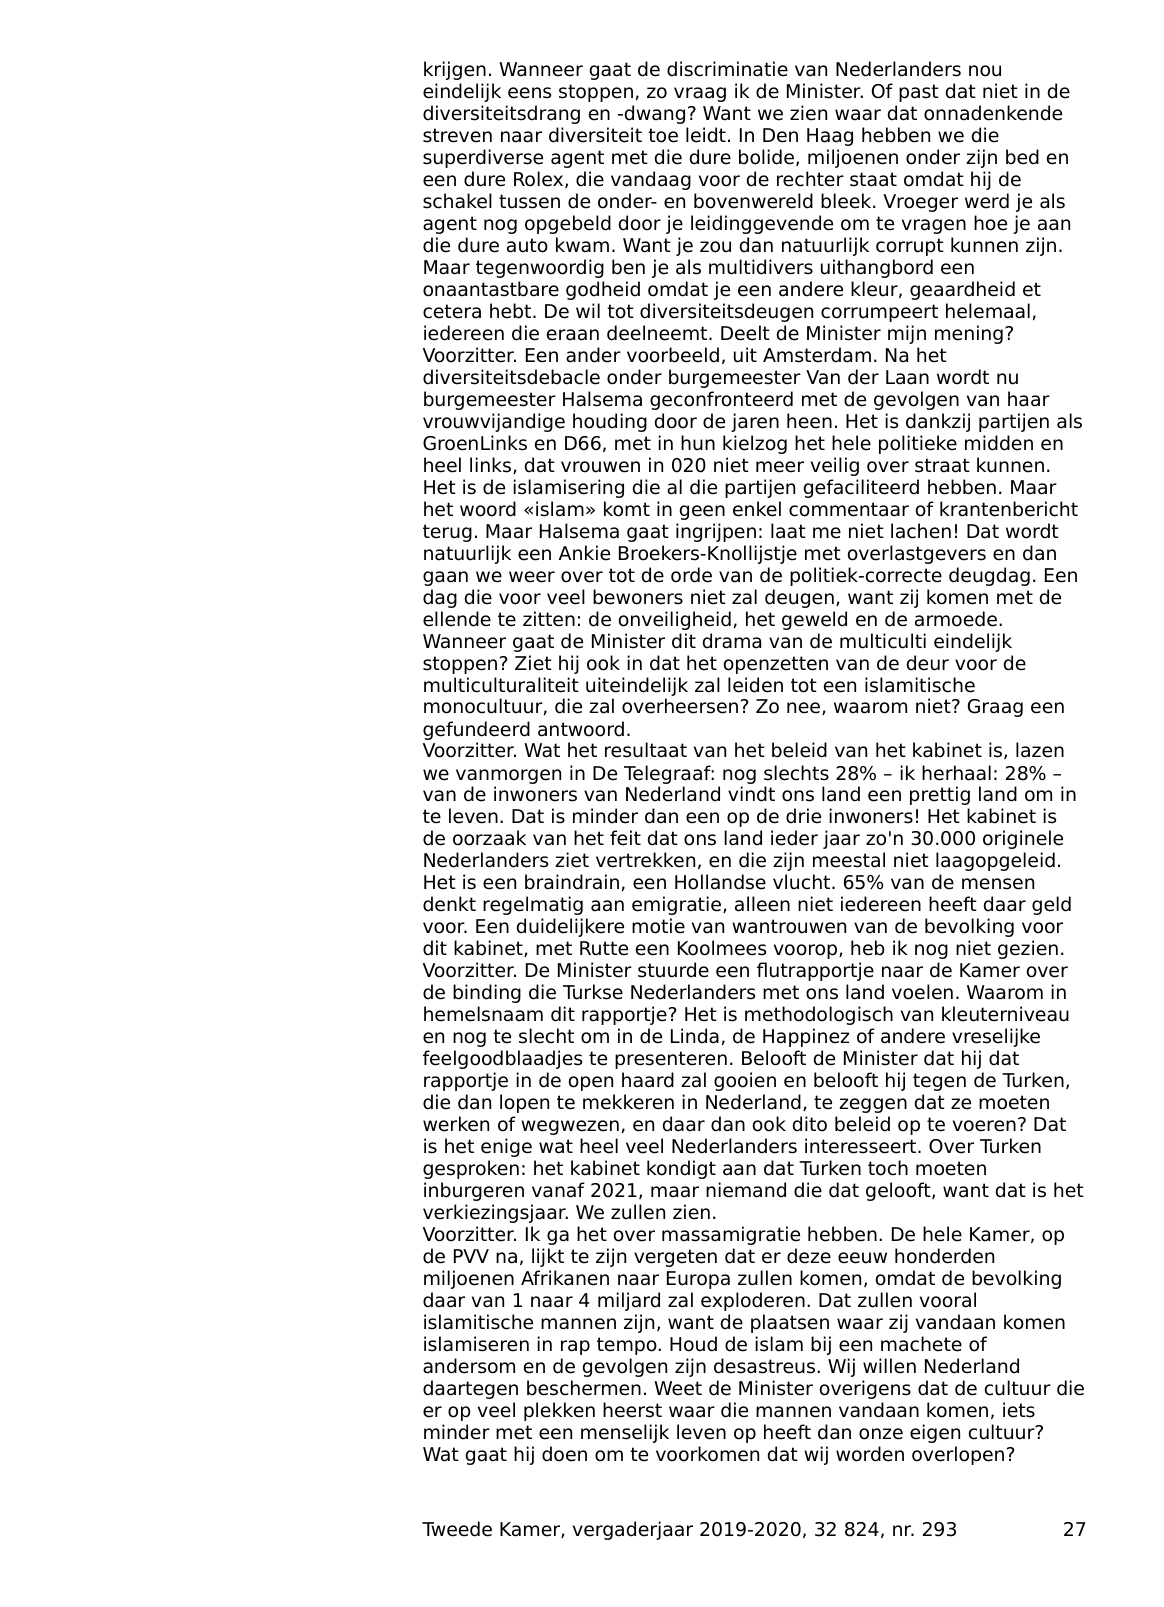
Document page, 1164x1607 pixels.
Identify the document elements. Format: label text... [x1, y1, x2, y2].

text Voorzitter. De Minister stuurde een flutrapportje naar de Kamer over de binding die Turkse Nederlanders met ons land voelen. Waarom in hemelsnaam dit rapportje? Het is methodologisch van kleuterniveau en nog te slecht om in de Linda, de Happinez of andere vreselijke feelgoodblaadjes te presenteren. Belooft de Minister dat hij dat rapportje in de open haard zal gooien en belooft hij tegen de Turken, die dan lopen te mekkeren in Nederland, te zeggen dat ze moeten werken of wegwezen, en daar dan ook dito beleid op te voeren? Dat is het enige wat heel veel Nederlanders interesseert. Over Turken gesproken: het kabinet kondigt aan dat Turken toch moeten inburgeren vanaf 2021, maar niemand die dat gelooft, want dat is het verkiezingsjaar. We zullen zien. [422, 960, 1087, 1224]
text krijgen. Wanneer gaat de discriminatie van Nederlanders nou eindelijk eens stoppen, zo vraag ik de Minister. Of past dat niet in de diversiteitsdrang en -dwang? Want we zien waar dat onnadenkende streven naar diversiteit toe leidt. In Den Haag hebben we die superdiverse agent met die dure bolide, miljoenen onder zijn bed en een dure Rolex, die vandaag voor de rechter staat omdat hij de schakel tussen de onder- en bovenwereld bleek. Vroeger werd je als agent nog opgebeld door je leidinggevende om te vragen hoe je aan die dure auto kwam. Want je zou dan natuurlijk corrupt kunnen zijn. Maar tegenwoordig ben je als multidivers uithangbord een onaantastbare godheid omdat je een andere kleur, geaardheid et cetera hebt. De wil tot diversiteitsdeugen corrumpeert helemaal, iedereen die eraan deelneemt. Deelt de Minister mijn mening? [422, 59, 1087, 345]
text Voorzitter. Een ander voorbeeld, uit Amsterdam. Na het diversiteitsdebacle onder burgemeester Van der Laan wordt nu burgemeester Halsema geconfronteerd met de gevolgen van haar vrouwvijandige houding door de jaren heen. Het is dankzij partijen als GroenLinks en D66, met in hun kielzog het hele politieke midden en heel links, dat vrouwen in 020 niet meer veilig over straat kunnen. Het is de islamisering die al die partijen gefaciliteerd hebben. Maar het woord «islam» komt in geen enkel commentaar of krantenbericht terug. Maar Halsema gaat ingrijpen: laat me niet lachen! Dat wordt natuurlijk een Ankie Broekers-Knollijstje met overlastgevers en dan gaan we weer over tot de orde van de politiek-correcte deugdag. Een dag die voor veel bewoners niet zal deugen, want zij komen met de ellende te zitten: de onveiligheid, het geweld en de armoede. Wanneer gaat de Minister dit drama van de multiculti eindelijk stoppen? Ziet hij ook in dat het openzetten van de deur voor de multiculturaliteit uiteindelijk zal leiden tot een islamitische monocultuur, die zal overheersen? Zo nee, waarom niet? Graag een gefundeerd antwoord. [422, 345, 1087, 740]
text Voorzitter. Wat het resultaat van het beleid van het kabinet is, lazen we vanmorgen in De Telegraaf: nog slechts 28% – ik herhaal: 28% – van de inwoners van Nederland vindt ons land een prettig land om in te leven. Dat is minder dan een op de drie inwoners! Het kabinet is de oorzaak van het feit dat ons land ieder jaar zo'n 30.000 originele Nederlanders ziet vertrekken, en die zijn meestal niet laagopgeleid. Het is een braindrain, een Hollandse vlucht. 65% van de mensen denkt regelmatig aan emigratie, alleen niet iedereen heeft daar geld voor. Een duidelijkere motie van wantrouwen van de bevolking voor dit kabinet, met Rutte een Koolmees voorop, heb ik nog niet gezien. [422, 740, 1087, 960]
text Voorzitter. Ik ga het over massamigratie hebben. De hele Kamer, op de PVV na, lijkt te zijn vergeten dat er deze eeuw honderden miljoenen Afrikanen naar Europa zullen komen, omdat de bevolking daar van 1 naar 4 miljard zal exploderen. Dat zullen vooral islamitische mannen zijn, want de plaatsen waar zij vandaan komen islamiseren in rap tempo. Houd de islam bij een machete of andersom en de gevolgen zijn desastreus. Wij willen Nederland daartegen beschermen. Weet de Minister overigens dat de cultuur die er op veel plekken heerst waar die mannen vandaan komen, iets minder met een menselijk leven op heeft dan onze eigen cultuur? Wat gaat hij doen om te voorkomen dat wij worden overlopen? [422, 1224, 1087, 1466]
